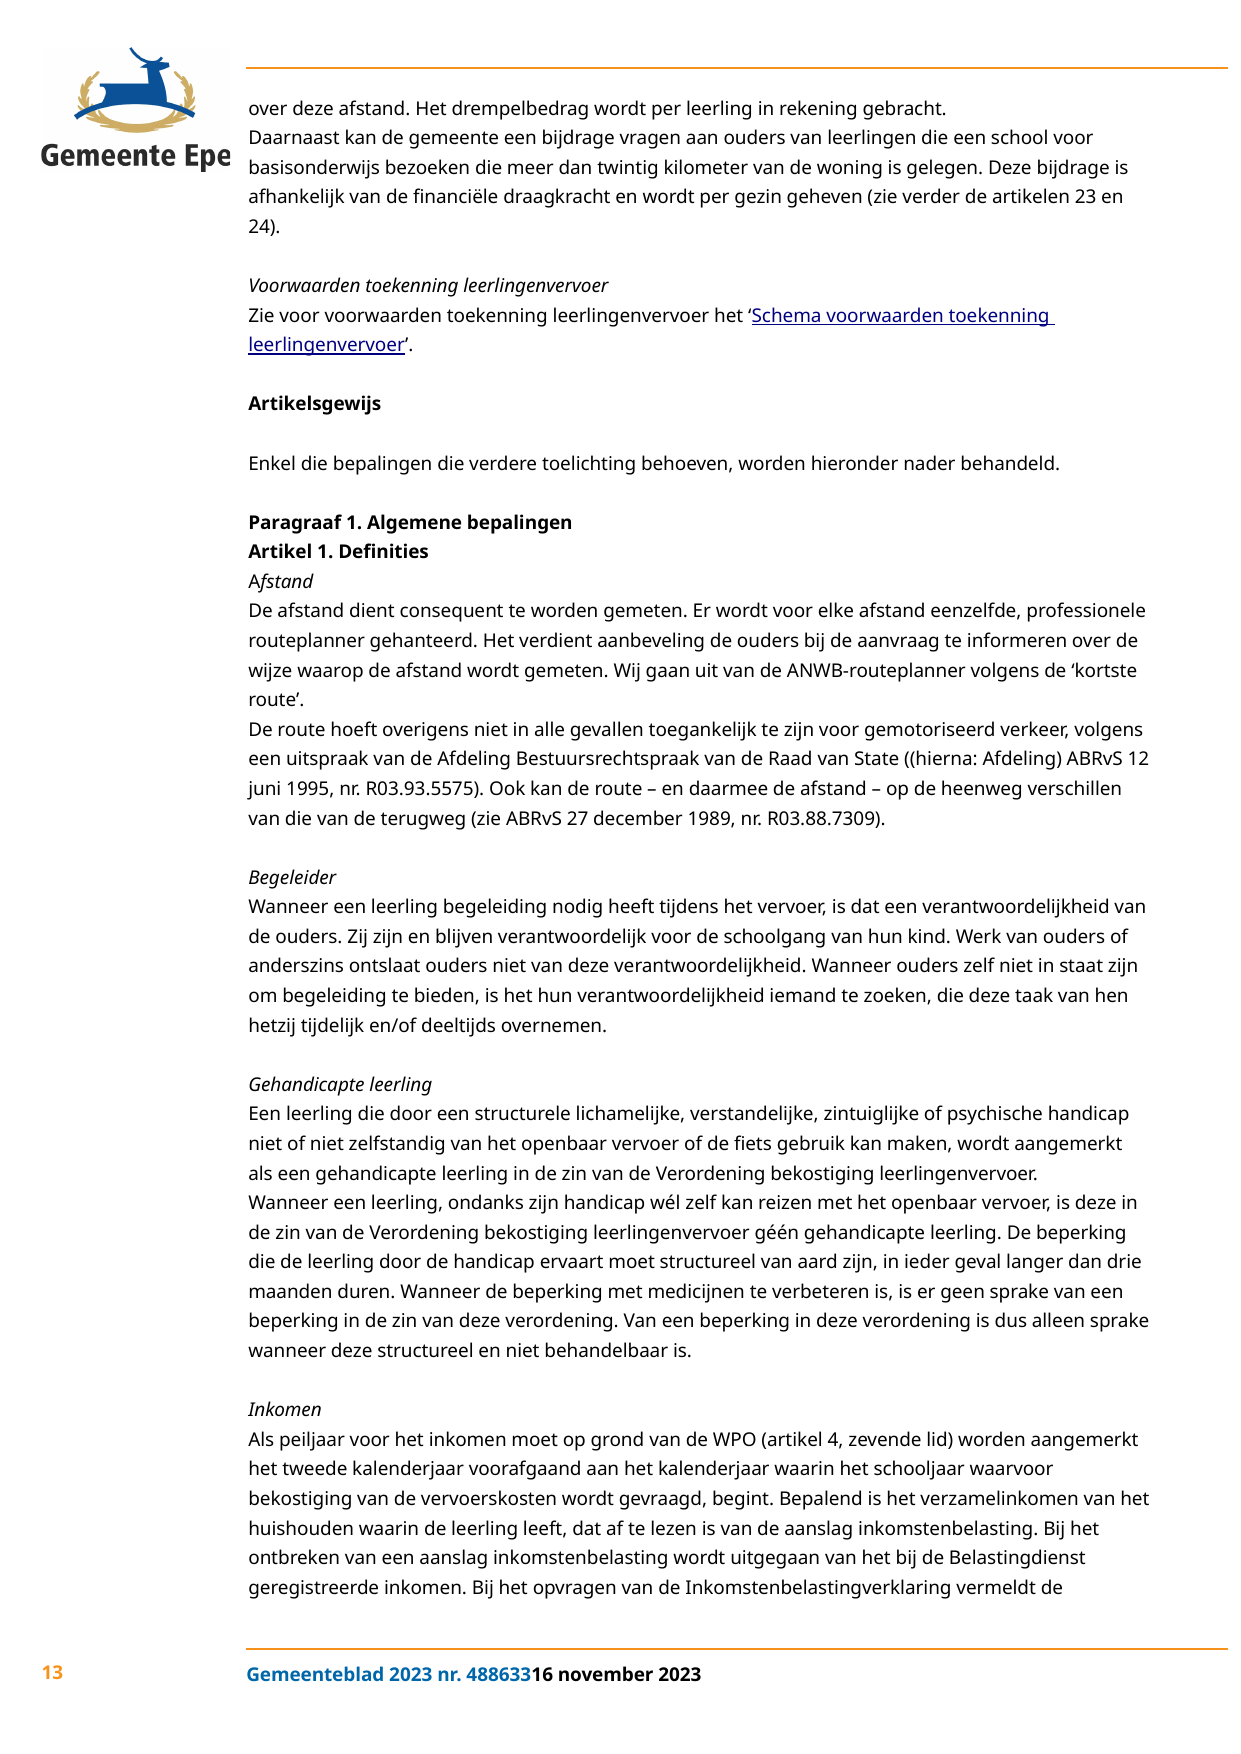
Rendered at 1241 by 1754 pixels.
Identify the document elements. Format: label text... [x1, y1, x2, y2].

text De route hoeft overigens niet in alle gevallen toegankelijk te zijn voor gemotoriseerd verkeer, volgens een uitspraak van de Afdeling Bestuursrechtspraak van de Raad van State ((hierna: Afdeling) ABRvS 12 juni 1995, nr. R03.93.5575). Ook kan de route – en daarmee de afstand – op de heenweg verschillen van die van de terugweg (zie ABRvS 27 december 1989, nr. R03.88.7309). [248, 716, 1152, 831]
text Artikelsgewijs [248, 391, 1152, 416]
text Inkomen [248, 1396, 1152, 1422]
text Paragraaf 1. Algemene bepalingen [248, 509, 1152, 535]
text over deze afstand. Het drempelbedrag wordt per leerling in rekening gebracht. [248, 95, 1152, 121]
text Zie voor voorwaarden toekenning leerlingenvervoer het ‘Schema voorwaarden toekenning leerlingenvervoer’. [248, 302, 1152, 357]
text Wanneer een leerling begeleiding nodig heeft tijdens het vervoer, is dat een verantwoordelijkheid van de ouders. Zij zijn en blijven verantwoordelijk voor de schoolgang van hun kind. Werk van ouders of anderszins ontslaat ouders niet van deze verantwoordelijkheid. Wanneer ouders zelf niet in staat zijn om begeleiding te bieden, is het hun verantwoordelijkheid iemand te zoeken, die deze taak van hen hetzij tijdelijk en/of deeltijds overnemen. [248, 893, 1152, 1038]
text Voorwaarden toekenning leerlingenvervoer [248, 272, 1152, 298]
picture [41, 47, 231, 172]
text Gehandicapte leerling [248, 1071, 1152, 1097]
text Afstand [248, 568, 1152, 594]
text Daarnaast kan de gemeente een bijdrage vragen aan ouders van leerlingen die een school voor basisonderwijs bezoeken die meer dan twintig kilometer van de woning is gelegen. Deze bijdrage is afhankelijk van de financiële draagkracht en wordt per gezin geheven (zie verder de artikelen 23 en 24). [248, 124, 1152, 239]
text Begeleider [248, 864, 1152, 890]
text Als peiljaar voor het inkomen moet op grond van de WPO (artikel 4, zevende lid) worden aangemerkt het tweede kalenderjaar voorafgaand aan het kalenderjaar waarin het schooljaar waarvoor bekostiging van de vervoerskosten wordt gevraagd, begint. Bepalend is het verzamelinkomen van het huishouden waarin de leerling leeft, dat af te lezen is van de aanslag inkomstenbelasting. Bij het ontbreken van een aanslag inkomstenbelasting wordt uitgegaan van het bij de Belastingdienst geregistreerde inkomen. Bij het opvragen van de Inkomstenbelastingverklaring vermeldt de [248, 1426, 1152, 1600]
text De afstand dient consequent te worden gemeten. Er wordt voor elke afstand eenzelfde, professionele routeplanner gehanteerd. Het verdient aanbeveling de ouders bij de aanvraag te informeren over de wijze waarop de afstand wordt gemeten. Wij gaan uit van de ANWB-routeplanner volgens de ‘kortste route’. [248, 598, 1152, 712]
text Een leerling die door een structurele lichamelijke, verstandelijke, zintuiglijke of psychische handicap niet of niet zelfstandig van het openbaar vervoer of de fiets gebruik kan maken, wordt aangemerkt als een gehandicapte leerling in de zin van de Verordening bekostiging leerlingenvervoer. [248, 1101, 1152, 1186]
text Wanneer een leerling, ondanks zijn handicap wél zelf kan reizen met het openbaar vervoer, is deze in de zin van de Verordening bekostiging leerlingenvervoer géén gehandicapte leerling. De beperking die de leerling door de handicap ervaart moet structureel van aard zijn, in ieder geval langer dan drie maanden duren. Wanneer de beperking met medicijnen te verbeteren is, is er geen sprake van een beperking in de zin van deze verordening. Van een beperking in deze verordening is dus alleen sprake wanneer deze structureel en niet behandelbaar is. [248, 1189, 1152, 1363]
text Artikel 1. Definities [248, 538, 1152, 564]
text Enkel die bepalingen die verdere toelichting behoeven, worden hieronder nader behandeld. [248, 450, 1152, 476]
